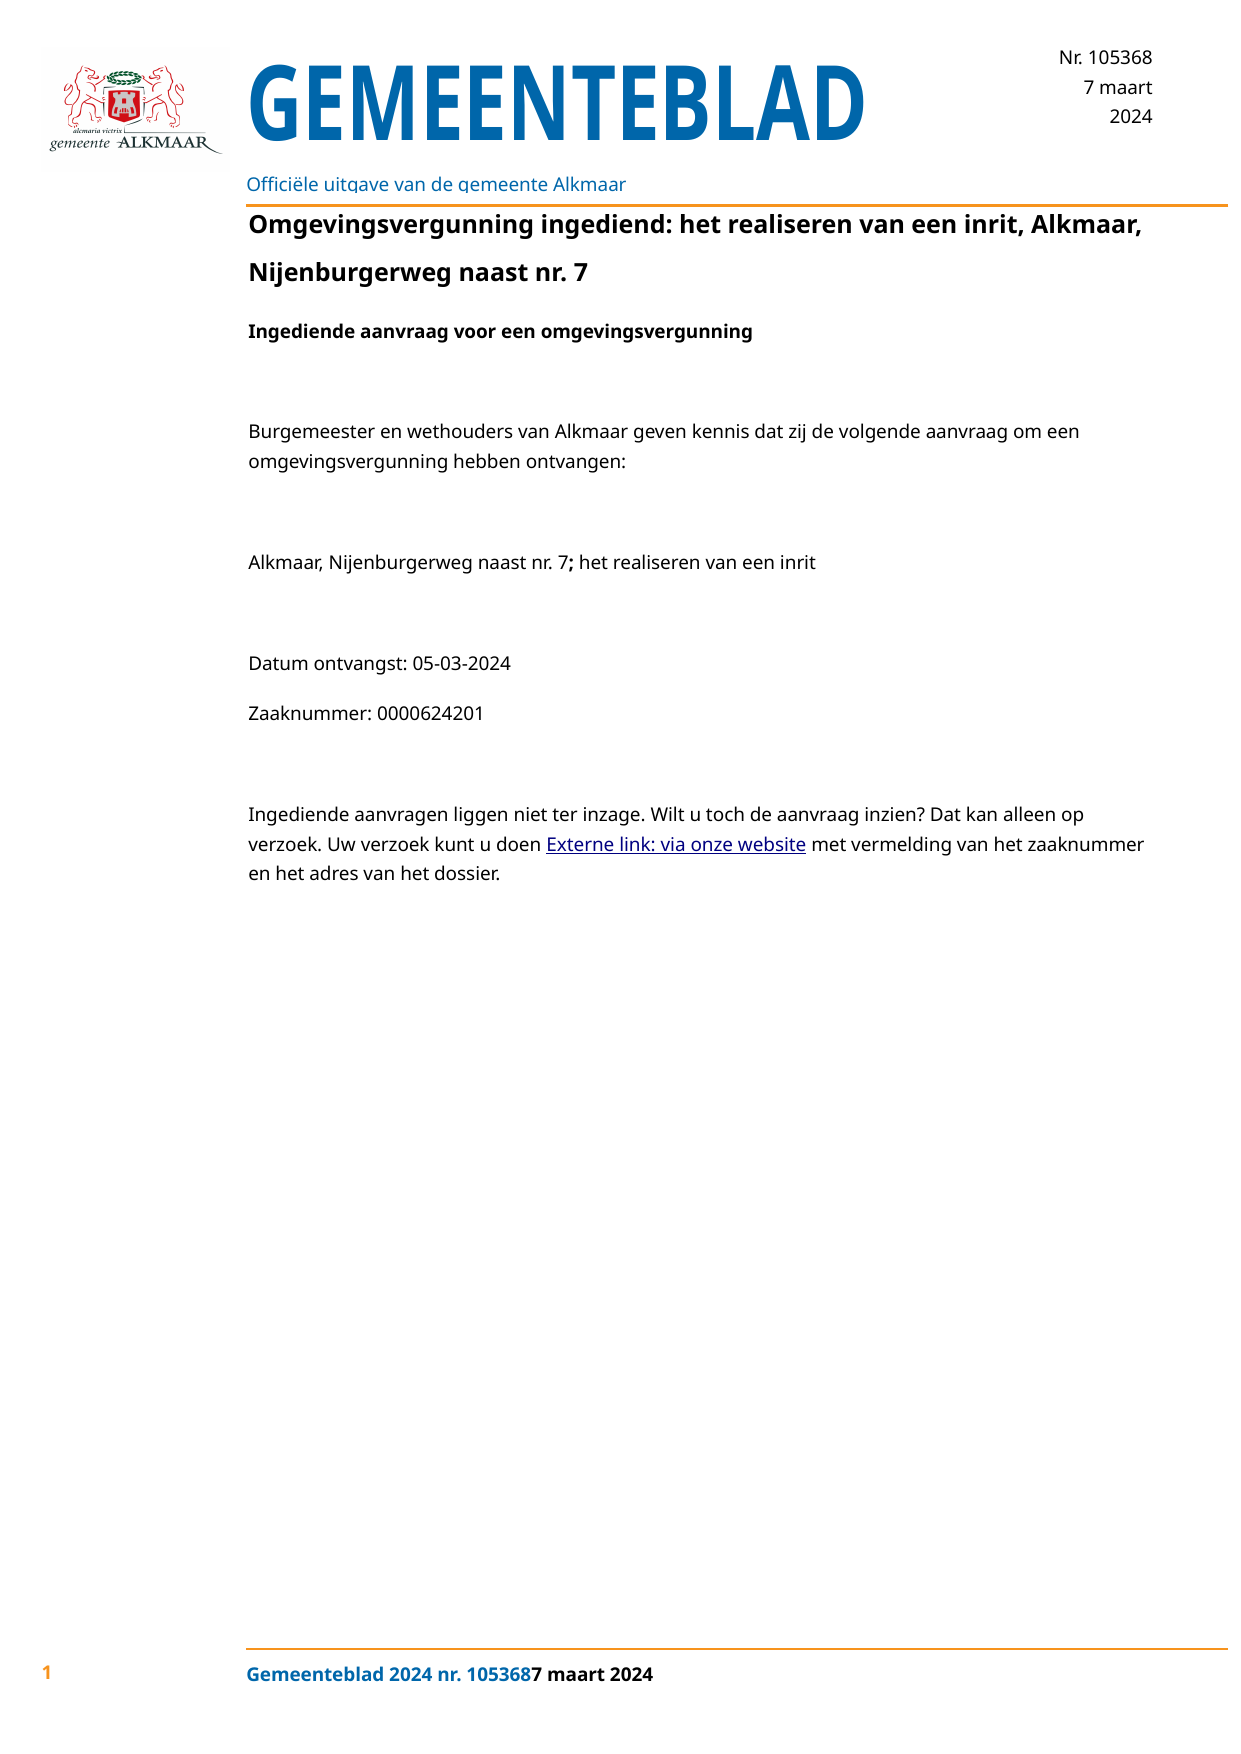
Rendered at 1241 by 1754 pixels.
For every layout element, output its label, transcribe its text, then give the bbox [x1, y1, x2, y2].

text Alkmaar, Nijenburgerweg naast nr. 7; het realiseren van een inrit [248, 549, 1152, 575]
text Zaaknummer: 0000624201 [248, 700, 1152, 726]
text Omgevingsvergunning ingediend: het realiseren van een inrit, Alkmaar, Nijenburgerweg naast nr. 7 [248, 207, 1152, 288]
text Ingediende aanvraag voor een omgevingsvergunning [248, 318, 1152, 344]
picture [41, 47, 231, 172]
text Ingediende aanvragen liggen niet ter inzage. Wilt u toch de aanvraag inzien? Dat kan alleen op verzoek. Uw verzoek kunt u doen Externe link: via onze website met vermelding van het zaaknummer en het adres van het dossier. [248, 801, 1152, 886]
text Datum ontvangst: 05-03-2024 [248, 650, 1152, 676]
text Burgemeester en wethouders van Alkmaar geven kennis dat zij de volgende aanvraag om een omgevingsvergunning hebben ontvangen: [248, 419, 1152, 474]
